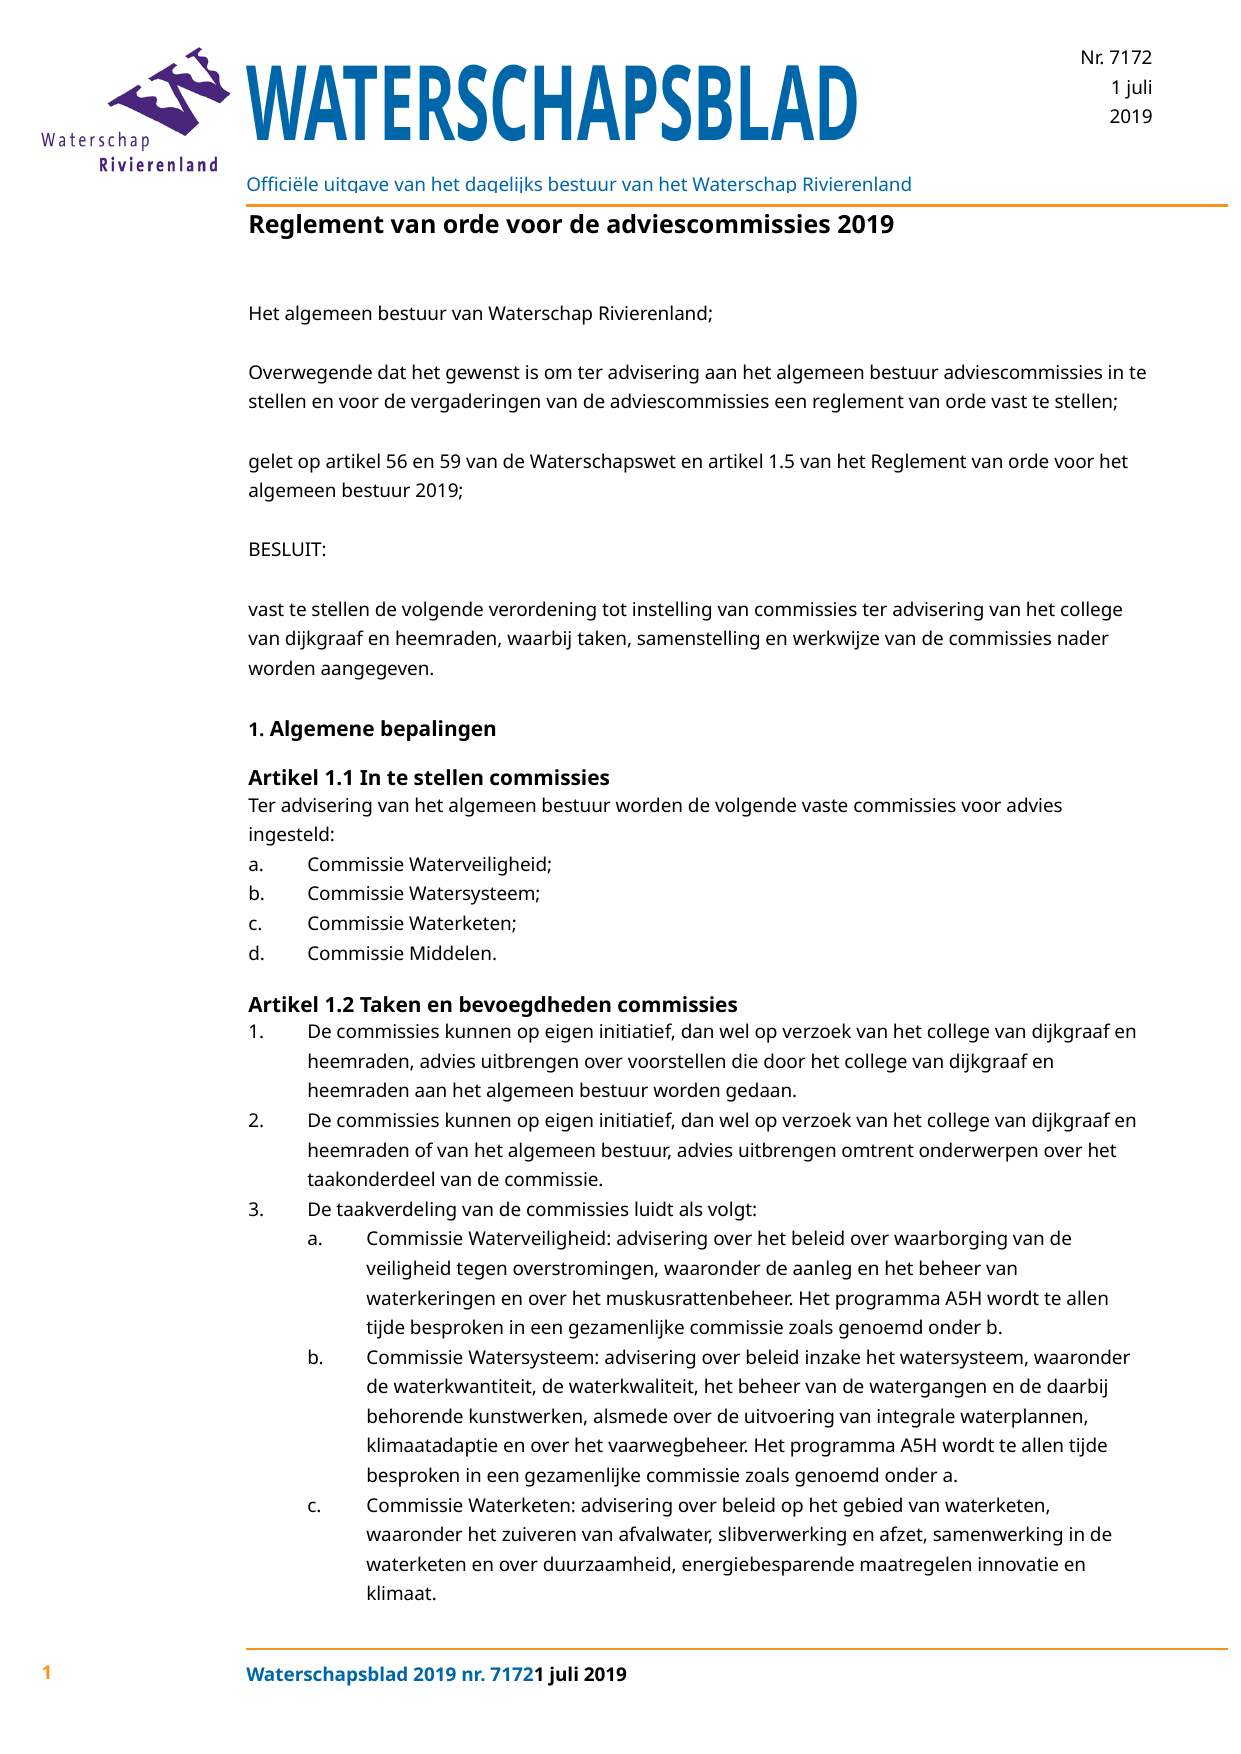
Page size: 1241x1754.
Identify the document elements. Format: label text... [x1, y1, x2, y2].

list Commissie Waterketen: advisering over beleid op het gebied van waterketen, waaronder het zuiveren van afvalwater, slibverwerking en afzet, samenwerking in de waterketen en over duurzaamheid, energiebesparende maatregelen innovatie en klimaat. [307, 1492, 1152, 1606]
text gelet op artikel 56 en 59 van de Waterschapswet en artikel 1.5 van het Reglement van orde voor het algemeen bestuur 2019; [248, 448, 1152, 503]
text Het algemeen bestuur van Waterschap Rivierenland; [248, 300, 1152, 326]
text Artikel 1.1 In te stellen commissies [248, 763, 1152, 792]
picture [41, 47, 231, 172]
list Commissie Watersysteem: advisering over beleid inzake het watersysteem, waaronder de waterkwantiteit, de waterkwaliteit, het beheer van de watergangen en de daarbij behorende kunstwerken, alsmede over de uitvoering van integrale waterplannen, klimaatadaptie en over het vaarwegbeheer. Het programma A5H wordt te allen tijde besproken in een gezamenlijke commissie zoals genoemd onder a. [307, 1344, 1152, 1488]
text 1. Algemene bepalingen [248, 714, 1152, 742]
list Commissie Waterketen; [248, 910, 1152, 936]
text Ter advisering van het algemeen bestuur worden de volgende vaste commissies voor advies ingesteld: [248, 792, 1152, 847]
list Commissie Waterveiligheid: advisering over het beleid over waarborging van de veiligheid tegen overstromingen, waaronder de aanleg en het beheer van waterkeringen en over het muskusrattenbeheer. Het programma A5H wordt te allen tijde besproken in een gezamenlijke commissie zoals genoemd onder b. [307, 1226, 1152, 1340]
list Commissie Watersysteem; [248, 881, 1152, 906]
list Commissie Middelen. [248, 940, 1152, 965]
text Artikel 1.2 Taken en bevoegdheden commissies [248, 990, 1152, 1018]
list De taakverdeling van de commissies luidt als volgt: [248, 1196, 1152, 1222]
text Overwegende dat het gewenst is om ter advisering aan het algemeen bestuur adviescommissies in te stellen en voor de vergaderingen van de adviescommissies een reglement van orde vast te stellen; [248, 359, 1152, 414]
text vast te stellen de volgende verordening tot instelling van commissies ter advisering van het college van dijkgraaf en heemraden, waarbij taken, samenstelling en werkwijze van de commissies nader worden aangegeven. [248, 596, 1152, 681]
list Commissie Waterveiligheid; [248, 851, 1152, 877]
text BESLUIT: [248, 537, 1152, 562]
text Reglement van orde voor de adviescommissies 2019 [248, 207, 1152, 241]
list De commissies kunnen op eigen initiatief, dan wel op verzoek van het college van dijkgraaf en heemraden of van het algemeen bestuur, advies uitbrengen omtrent onderwerpen over het taakonderdeel van de commissie. [248, 1107, 1152, 1192]
list De commissies kunnen op eigen initiatief, dan wel op verzoek van het college van dijkgraaf en heemraden, advies uitbrengen over voorstellen die door het college van dijkgraaf en heemraden aan het algemeen bestuur worden gedaan. [248, 1018, 1152, 1103]
